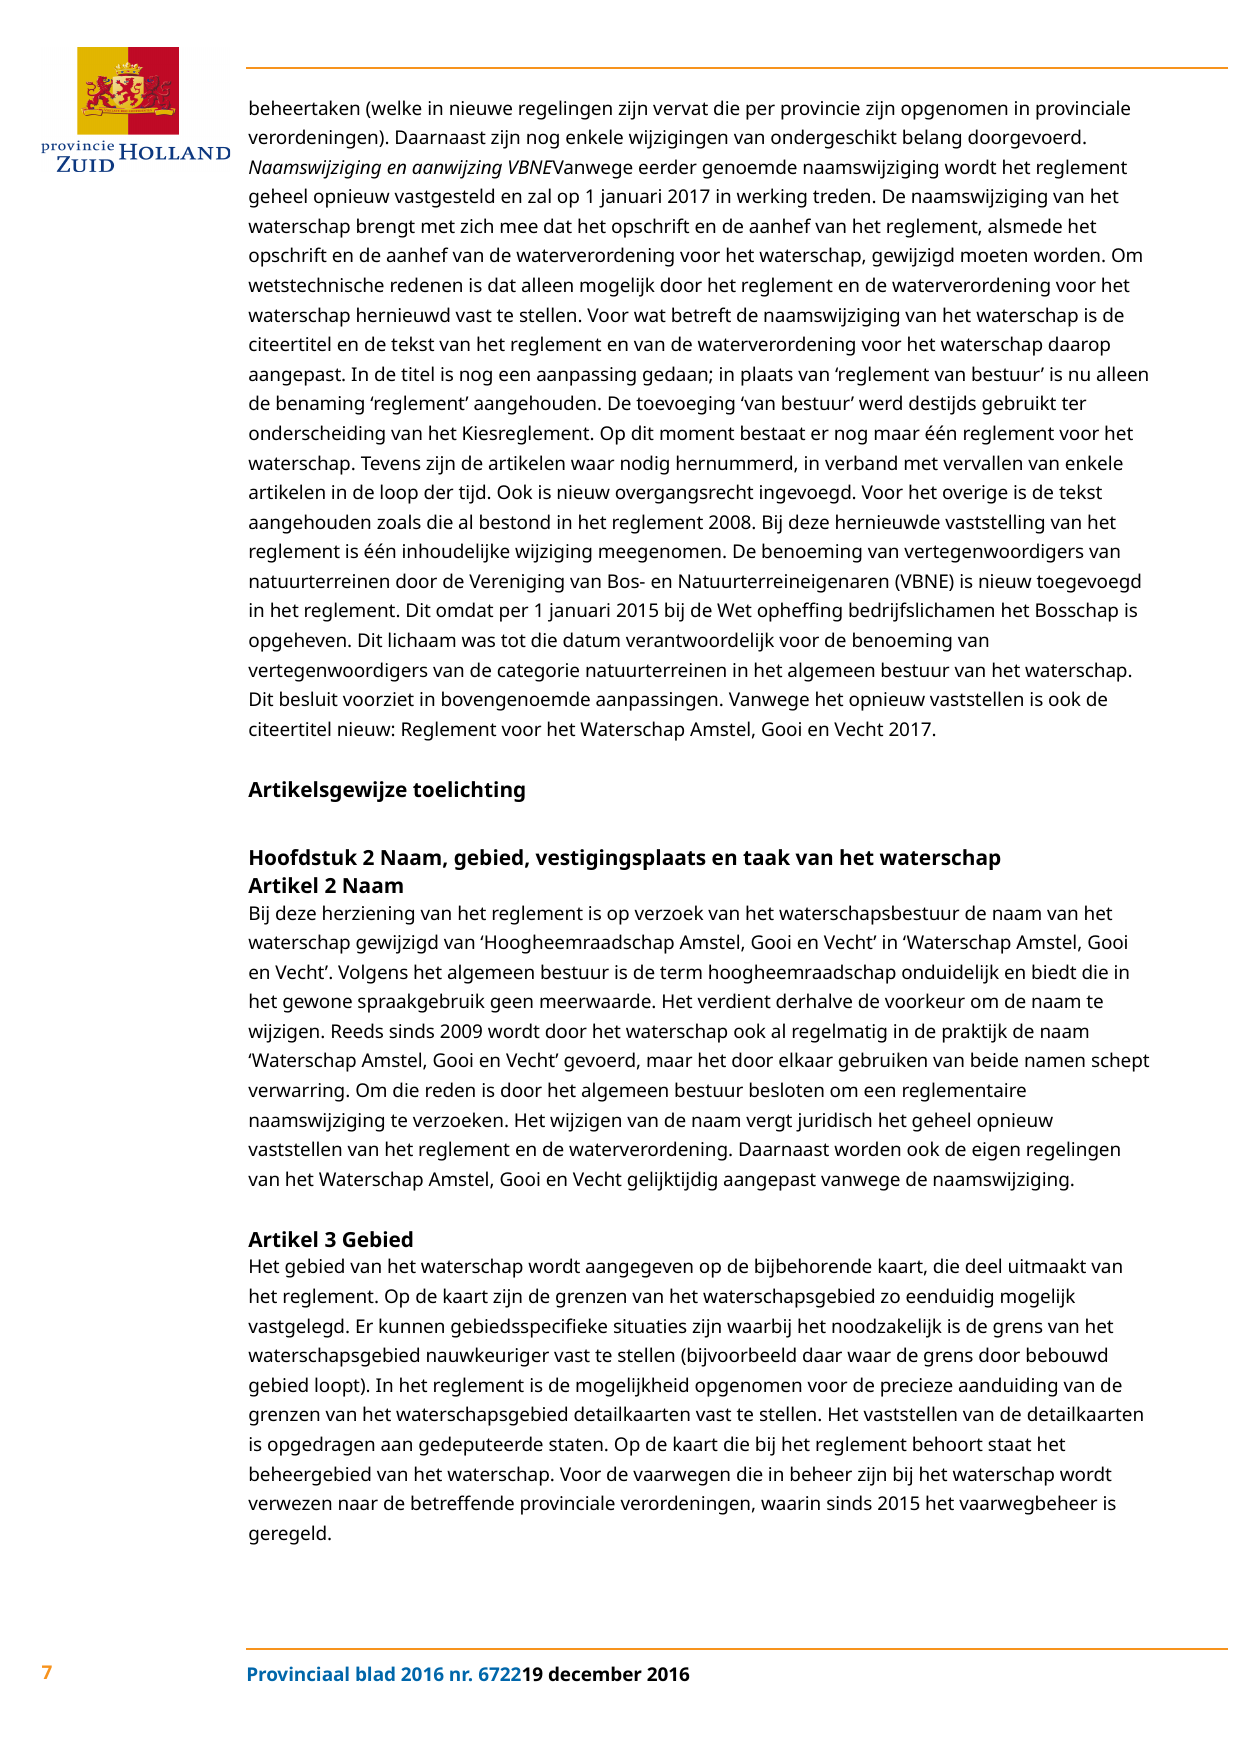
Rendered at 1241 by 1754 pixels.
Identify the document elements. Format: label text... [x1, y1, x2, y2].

text Naamswijziging en aanwijzing VBNEVanwege eerder genoemde naamswijziging wordt het reglement geheel opnieuw vastgesteld en zal op 1 januari 2017 in werking treden. De naamswijziging van het waterschap brengt met zich mee dat het opschrift en de aanhef van het reglement, alsmede het opschrift en de aanhef van de waterverordening voor het waterschap, gewijzigd moeten worden. Om wetstechnische redenen is dat alleen mogelijk door het reglement en de waterverordening voor het waterschap hernieuwd vast te stellen. Voor wat betreft de naamswijziging van het waterschap is de citeertitel en de tekst van het reglement en van de waterverordening voor het waterschap daarop aangepast. In de titel is nog een aanpassing gedaan; in plaats van ‘reglement van bestuur’ is nu alleen de benaming ‘reglement’ aangehouden. De toevoeging ‘van bestuur’ werd destijds gebruikt ter onderscheiding van het Kiesreglement. Op dit moment bestaat er nog maar één reglement voor het waterschap. Tevens zijn de artikelen waar nodig hernummerd, in verband met vervallen van enkele artikelen in de loop der tijd. Ook is nieuw overgangsrecht ingevoegd. Voor het overige is de tekst aangehouden zoals die al bestond in het reglement 2008. Bij deze hernieuwde vaststelling van het reglement is één inhoudelijke wijziging meegenomen. De benoeming van vertegenwoordigers van natuurterreinen door de Vereniging van Bos- en Natuurterreineigenaren (VBNE) is nieuw toegevoegd in het reglement. Dit omdat per 1 januari 2015 bij de Wet opheffing bedrijfslichamen het Bosschap is opgeheven. Dit lichaam was tot die datum verantwoordelijk voor de benoeming van vertegenwoordigers van de categorie natuurterreinen in het algemeen bestuur van het waterschap. Dit besluit voorziet in bovengenoemde aanpassingen. Vanwege het opnieuw vaststellen is ook de citeertitel nieuw: Reglement voor het Waterschap Amstel, Gooi en Vecht 2017. [248, 154, 1152, 742]
text beheertaken (welke in nieuwe regelingen zijn vervat die per provincie zijn opgenomen in provinciale verordeningen). Daarnaast zijn nog enkele wijzigingen van ondergeschikt belang doorgevoerd. [248, 95, 1152, 150]
text Artikel 2 Naam [248, 871, 1152, 900]
text Hoofdstuk 2 Naam, gebied, vestigingsplaats en taak van het waterschap [248, 843, 1152, 871]
text Artikel 3 Gebied [248, 1225, 1152, 1254]
text Bij deze herziening van het reglement is op verzoek van het waterschapsbestuur de naam van het waterschap gewijzigd van ‘Hoogheemraadschap Amstel, Gooi en Vecht’ in ‘Waterschap Amstel, Gooi en Vecht’. Volgens het algemeen bestuur is de term hoogheemraadschap onduidelijk en biedt die in het gewone spraakgebruik geen meerwaarde. Het verdient derhalve de voorkeur om de naam te wijzigen. Reeds sinds 2009 wordt door het waterschap ook al regelmatig in de praktijk de naam ‘Waterschap Amstel, Gooi en Vecht’ gevoerd, maar het door elkaar gebruiken van beide namen schept verwarring. Om die reden is door het algemeen bestuur besloten om een reglementaire naamswijziging te verzoeken. Het wijzigen van de naam vergt juridisch het geheel opnieuw vaststellen van het reglement en de waterverordening. Daarnaast worden ook de eigen regelingen van het Waterschap Amstel, Gooi en Vecht gelijktijdig aangepast vanwege de naamswijziging. [248, 900, 1152, 1192]
text Het gebied van het waterschap wordt aangegeven op de bijbehorende kaart, die deel uitmaakt van het reglement. Op de kaart zijn de grenzen van het waterschapsgebied zo eenduidig mogelijk vastgelegd. Er kunnen gebiedsspecifieke situaties zijn waarbij het noodzakelijk is de grens van het waterschapsgebied nauwkeuriger vast te stellen (bijvoorbeeld daar waar de grens door bebouwd gebied loopt). In het reglement is de mogelijkheid opgenomen voor de precieze aanduiding van de grenzen van het waterschapsgebied detailkaarten vast te stellen. Het vaststellen van de detailkaarten is opgedragen aan gedeputeerde staten. Op de kaart die bij het reglement behoort staat het beheergebied van het waterschap. Voor de vaarwegen die in beheer zijn bij het waterschap wordt verwezen naar de betreffende provinciale verordeningen, waarin sinds 2015 het vaarwegbeheer is geregeld. [248, 1254, 1152, 1546]
picture [41, 47, 231, 172]
text Artikelsgewijze toelichting [248, 775, 1152, 804]
